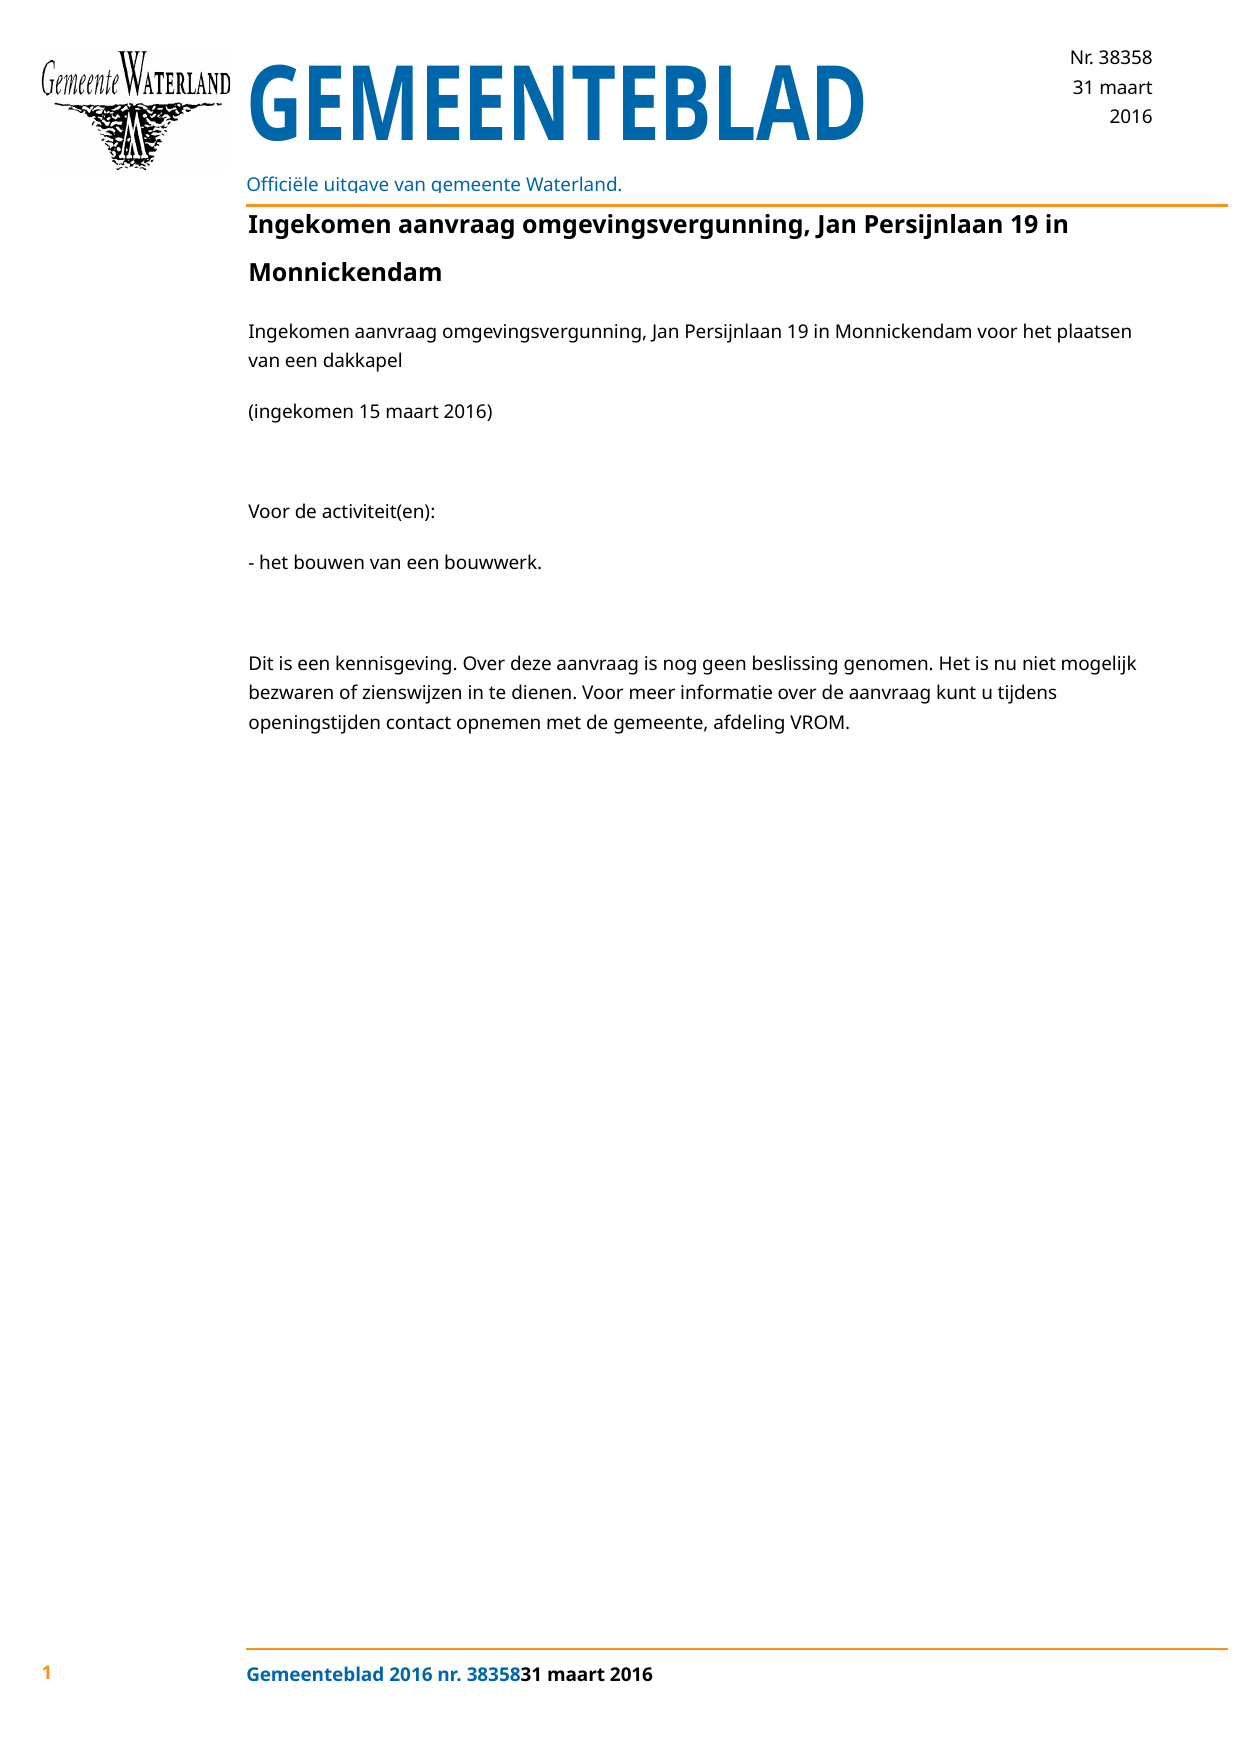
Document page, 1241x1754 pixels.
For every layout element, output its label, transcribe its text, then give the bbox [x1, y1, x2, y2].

text (ingekomen 15 maart 2016) [248, 398, 1152, 424]
picture [41, 47, 231, 172]
text Voor de activiteit(en): [248, 499, 1152, 524]
text Dit is een kennisgeving. Over deze aanvraag is nog geen beslissing genomen. Het is nu niet mogelijk bezwaren of zienswijzen in te dienen. Voor meer informatie over de aanvraag kunt u tijdens openingstijden contact opnemen met de gemeente, afdeling VROM. [248, 650, 1152, 735]
text Ingekomen aanvraag omgevingsvergunning, Jan Persijnlaan 19 in Monnickendam voor het plaatsen van een dakkapel [248, 318, 1152, 373]
text Ingekomen aanvraag omgevingsvergunning, Jan Persijnlaan 19 in Monnickendam [248, 207, 1152, 288]
text - het bouwen van een bouwwerk. [248, 549, 1152, 575]
